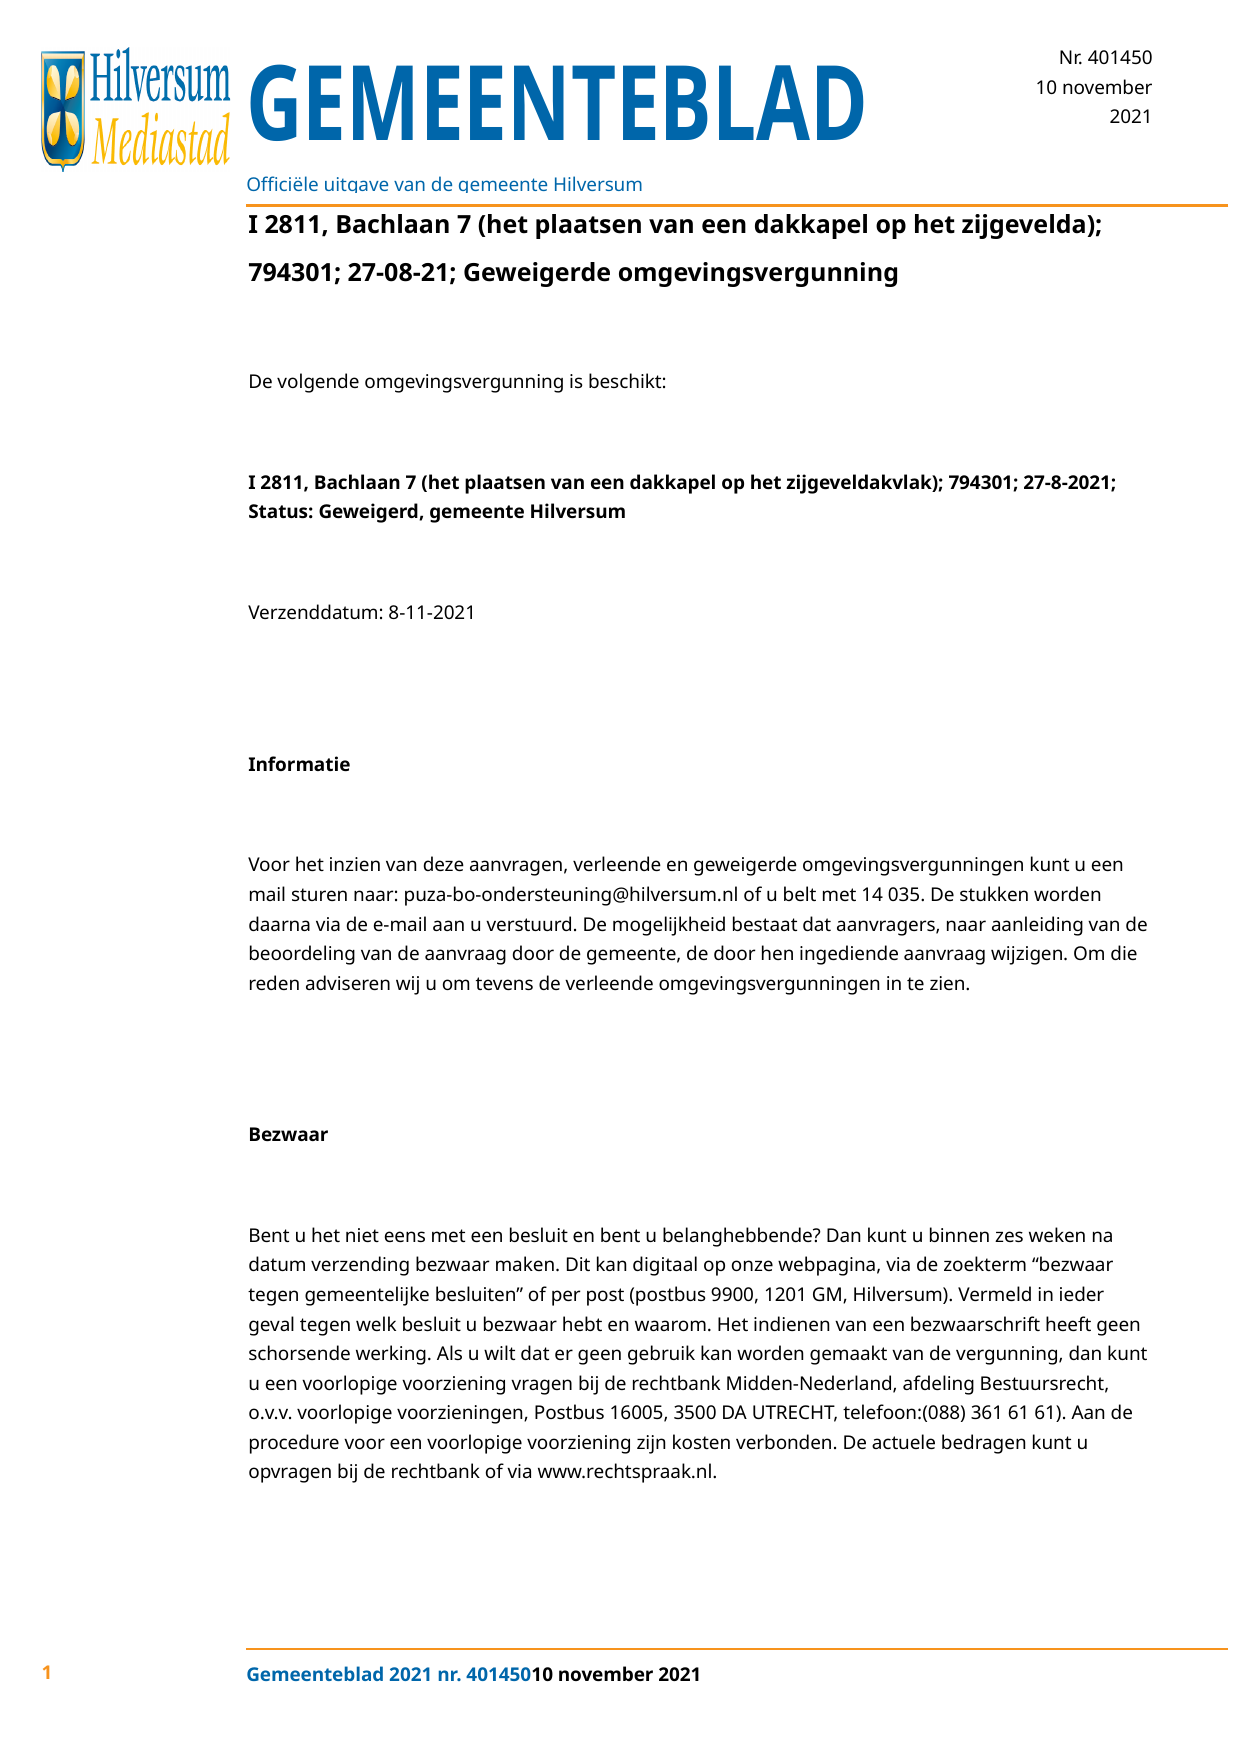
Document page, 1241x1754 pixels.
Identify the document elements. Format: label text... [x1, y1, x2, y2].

picture [41, 47, 231, 172]
text Verzenddatum: 8-11-2021 [248, 599, 1152, 625]
text Informatie [248, 751, 1152, 777]
text I 2811, Bachlaan 7 (het plaatsen van een dakkapel op het zijgeveldakvlak); 794301; 27-8-2021; Status: Geweigerd, gemeente Hilversum [248, 469, 1152, 524]
text Bezwaar [248, 1121, 1152, 1147]
text Bent u het niet eens met een besluit en bent u belanghebbende? Dan kunt u binnen zes weken na datum verzending bezwaar maken. Dit kan digitaal op onze webpagina, via de zoekterm “bezwaar tegen gemeentelijke besluiten” of per post (postbus 9900, 1201 GM, Hilversum). Vermeld in ieder geval tegen welk besluit u bezwaar hebt en waarom. Het indienen van een bezwaarschrift heeft geen schorsende werking. Als u wilt dat er geen gebruik kan worden gemaakt van de vergunning, dan kunt u een voorlopige voorziening vragen bij de rechtbank Midden-Nederland, afdeling Bestuursrecht, o.v.v. voorlopige voorzieningen, Postbus 16005, 3500 DA UTRECHT, telefoon:(088) 361 61 61). Aan de procedure voor een voorlopige voorziening zijn kosten verbonden. De actuele bedragen kunt u opvragen bij de rechtbank of via www.rechtspraak.nl. [248, 1222, 1152, 1484]
text I 2811, Bachlaan 7 (het plaatsen van een dakkapel op het zijgevelda); 794301; 27-08-21; Geweigerde omgevingsvergunning [248, 207, 1152, 288]
text De volgende omgevingsvergunning is beschikt: [248, 368, 1152, 394]
text Voor het inzien van deze aanvragen, verleende en geweigerde omgevingsvergunningen kunt u een mail sturen naar: puza-bo-ondersteuning@hilversum.nl of u belt met 14 035. De stukken worden daarna via de e-mail aan u verstuurd. De mogelijkheid bestaat dat aanvragers, naar aanleiding van de beoordeling van de aanvraag door de gemeente, de door hen ingediende aanvraag wijzigen. Om die reden adviseren wij u om tevens de verleende omgevingsvergunningen in te zien. [248, 852, 1152, 996]
